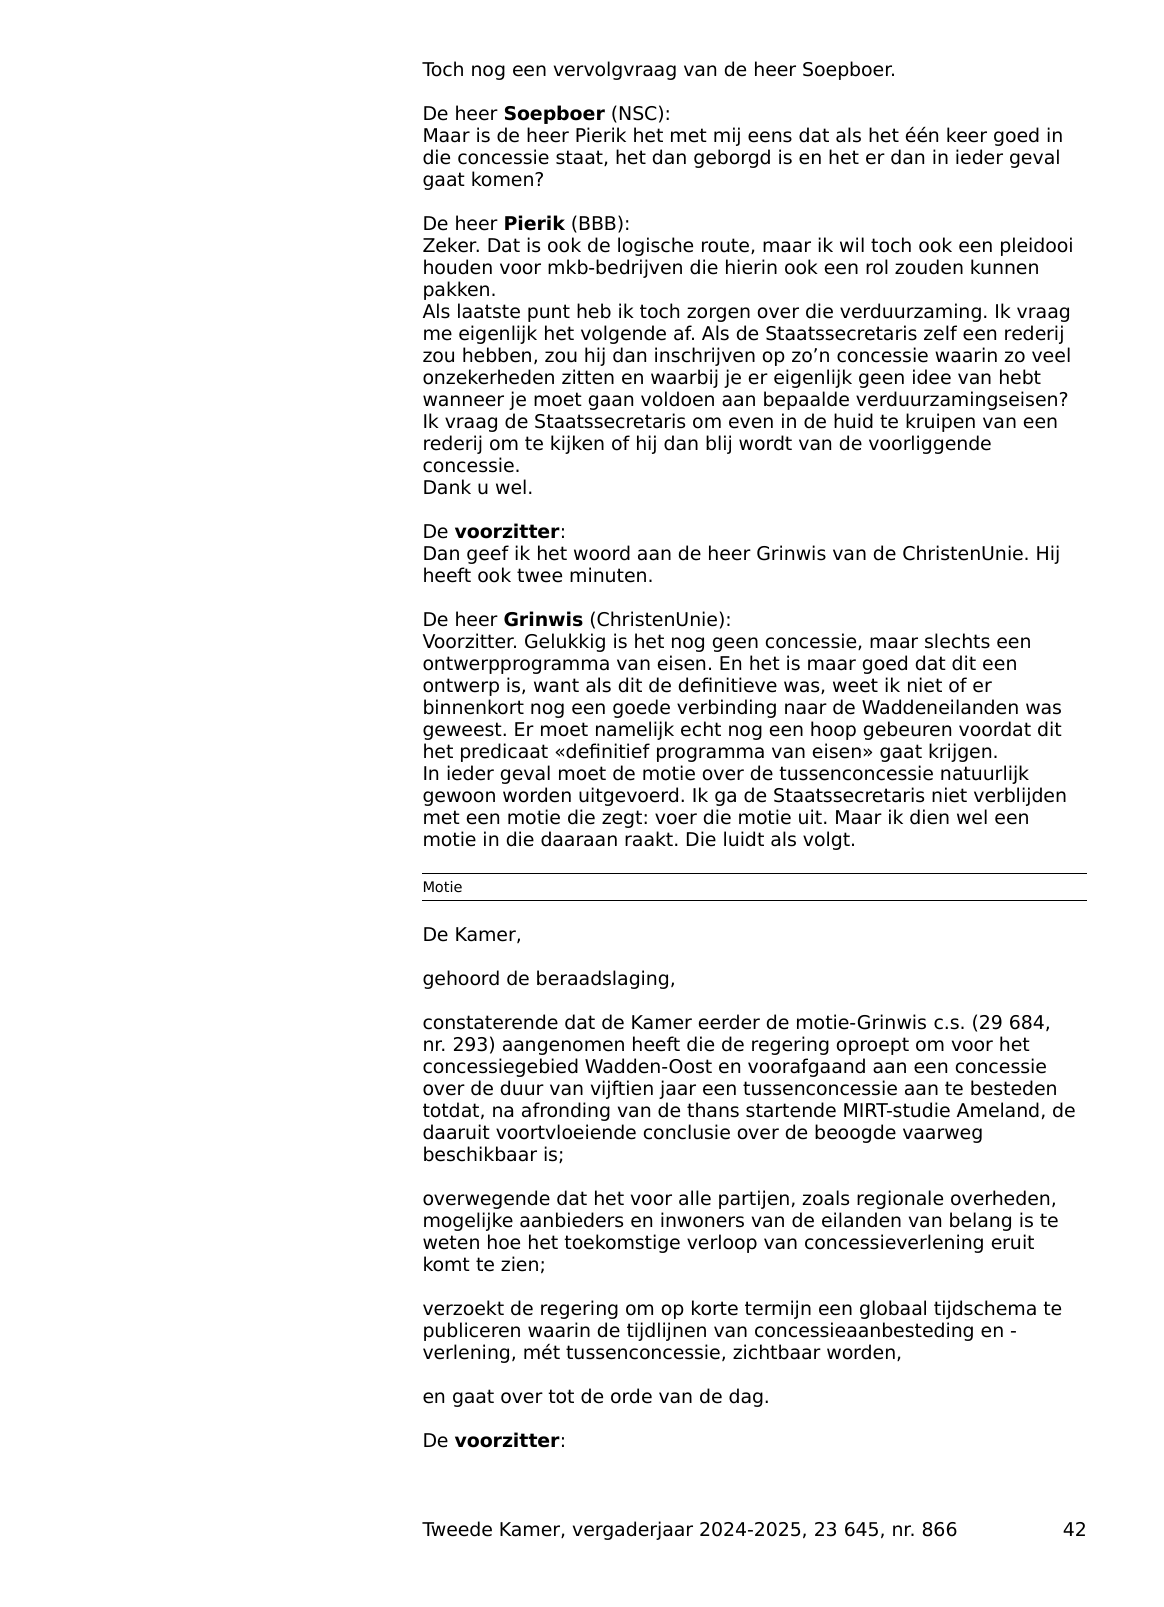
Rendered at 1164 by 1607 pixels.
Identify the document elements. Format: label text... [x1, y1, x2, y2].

text De heer Grinwis (ChristenUnie): [422, 609, 1087, 631]
text Dan geef ik het woord aan de heer Grinwis van de ChristenUnie. Hij heeft ook twee minuten. [422, 543, 1087, 587]
text De heer Soepboer (NSC): [422, 103, 1087, 125]
text Toch nog een vervolgvraag van de heer Soepboer. [422, 59, 1087, 81]
text De heer Pierik (BBB): [422, 213, 1087, 235]
text en gaat over tot de orde van de dag. [422, 1386, 1087, 1408]
text verzoekt de regering om op korte termijn een globaal tijdschema te publiceren waarin de tijdlijnen van concessieaanbesteding en -verlening, mét tussenconcessie, zichtbaar worden, [422, 1298, 1087, 1364]
text Maar is de heer Pierik het met mij eens dat als het één keer goed in die concessie staat, het dan geborgd is en het er dan in ieder geval gaat komen? [422, 125, 1087, 191]
text De Kamer, [422, 924, 1087, 946]
table_header Motie [422, 874, 1087, 900]
text Dank u wel. [422, 477, 1087, 499]
text In ieder geval moet de motie over de tussenconcessie natuurlijk gewoon worden uitgevoerd. Ik ga de Staatssecretaris niet verblijden met een motie die zegt: voer die motie uit. Maar ik dien wel een motie in die daaraan raakt. Die luidt als volgt. [422, 763, 1087, 851]
text overwegende dat het voor alle partijen, zoals regionale overheden, mogelijke aanbieders en inwoners van de eilanden van belang is te weten hoe het toekomstige verloop van concessieverlening eruit komt te zien; [422, 1188, 1087, 1276]
text gehoord de beraadslaging, [422, 968, 1087, 990]
text constaterende dat de Kamer eerder de motie-Grinwis c.s. (29 684, nr. 293) aangenomen heeft die de regering oproept om voor het concessiegebied Wadden-Oost en voorafgaand aan een concessie over de duur van vijftien jaar een tussenconcessie aan te besteden totdat, na afronding van de thans startende MIRT-studie Ameland, de daaruit voortvloeiende conclusie over de beoogde vaarweg beschikbaar is; [422, 1012, 1087, 1166]
text Als laatste punt heb ik toch zorgen over die verduurzaming. Ik vraag me eigenlijk het volgende af. Als de Staatssecretaris zelf een rederij zou hebben, zou hij dan inschrijven op zo’n concessie waarin zo veel onzekerheden zitten en waarbij je er eigenlijk geen idee van hebt wanneer je moet gaan voldoen aan bepaalde verduurzamingseisen? Ik vraag de Staatssecretaris om even in de huid te kruipen van een rederij om te kijken of hij dan blij wordt van de voorliggende concessie. [422, 301, 1087, 477]
text Zeker. Dat is ook de logische route, maar ik wil toch ook een pleidooi houden voor mkb-bedrijven die hierin ook een rol zouden kunnen pakken. [422, 235, 1087, 301]
text De voorzitter: [422, 521, 1087, 543]
text De voorzitter: [422, 1430, 1087, 1452]
text Voorzitter. Gelukkig is het nog geen concessie, maar slechts een ontwerpprogramma van eisen. En het is maar goed dat dit een ontwerp is, want als dit de definitieve was, weet ik niet of er binnenkort nog een goede verbinding naar de Waddeneilanden was geweest. Er moet namelijk echt nog een hoop gebeuren voordat dit het predicaat «definitief programma van eisen» gaat krijgen. [422, 631, 1087, 763]
